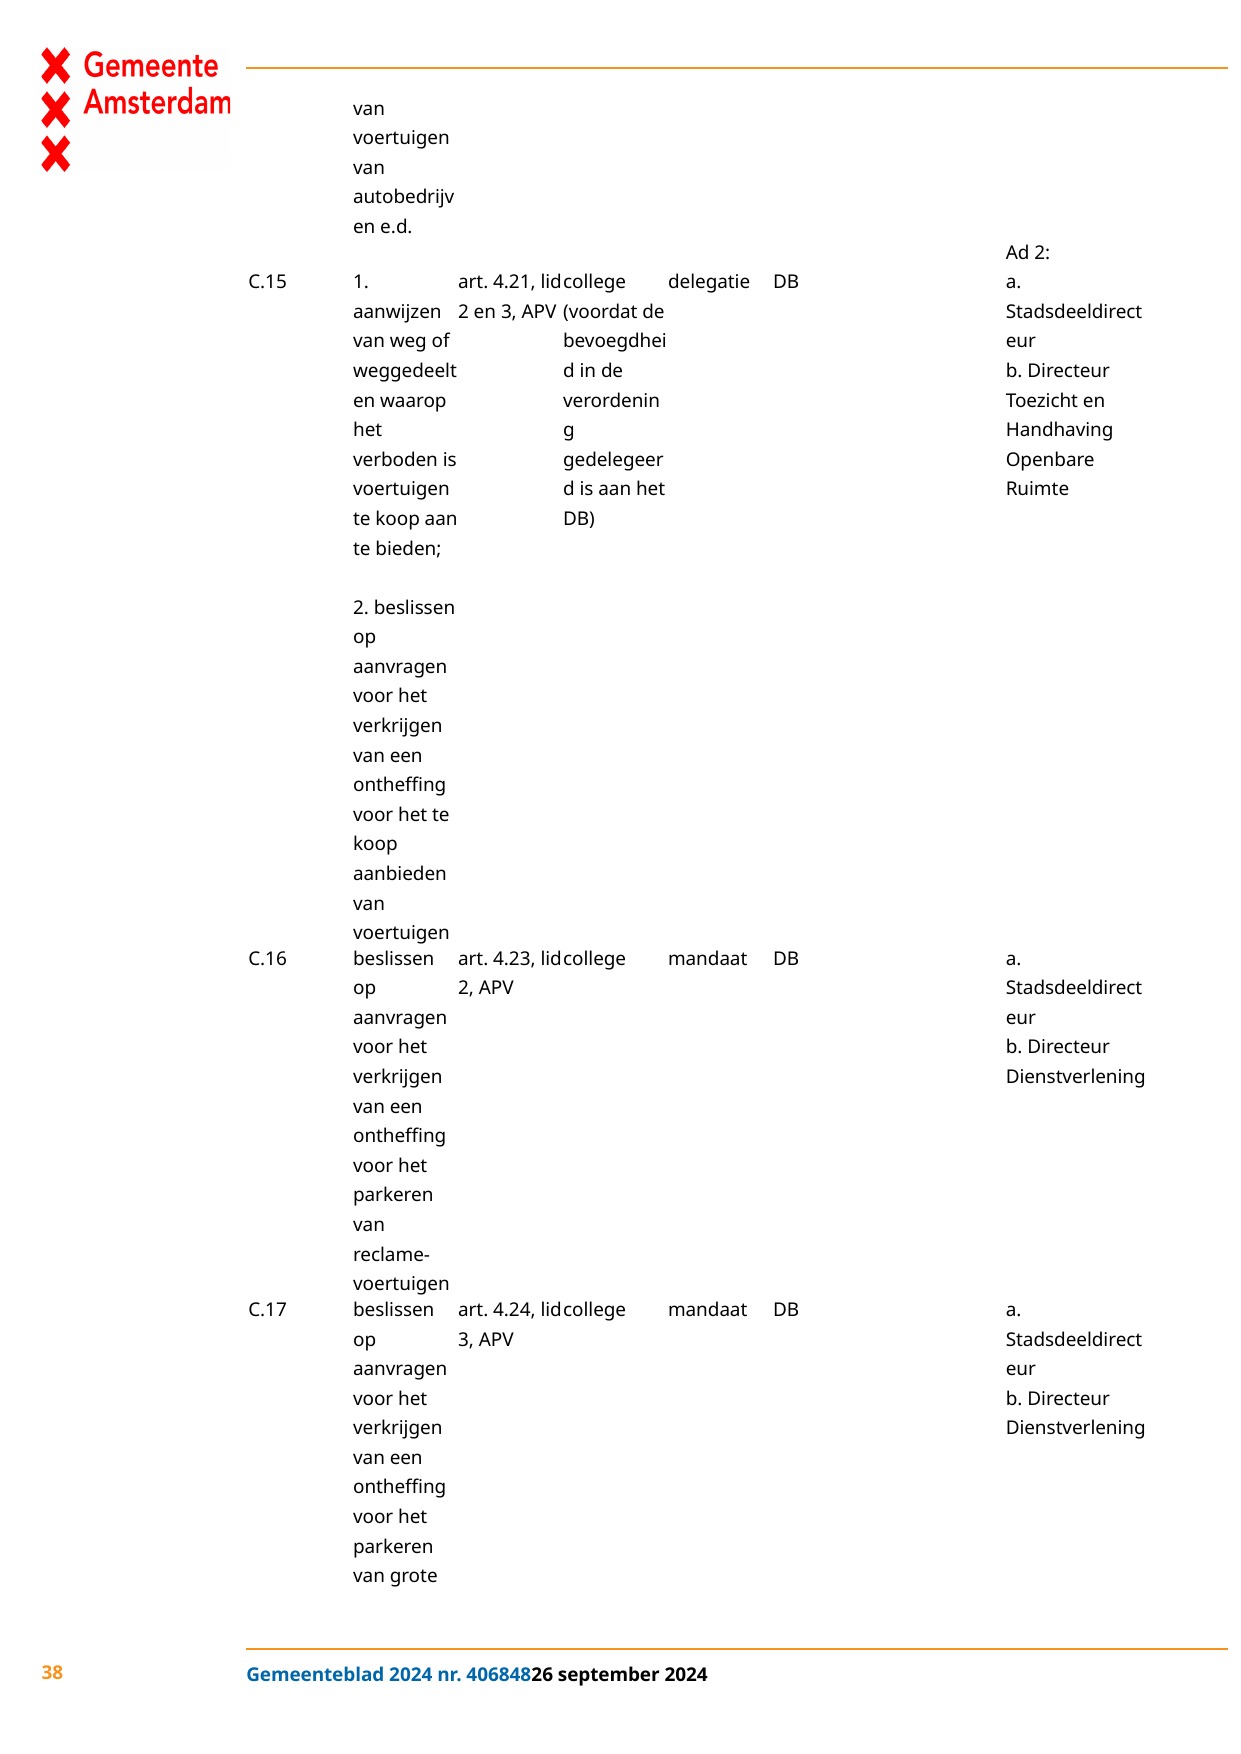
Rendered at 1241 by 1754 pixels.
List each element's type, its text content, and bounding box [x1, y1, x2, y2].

table_cell C.15 [248, 239, 353, 945]
table_cell [773, 95, 878, 239]
table_cell DB [773, 1296, 878, 1588]
table_cell [1006, 95, 1152, 239]
table_cell C.17 [248, 1296, 353, 1588]
table_cell [458, 95, 563, 239]
picture [41, 47, 231, 172]
table_cell [563, 95, 668, 239]
table_cell Ad 2: a. Stadsdeeldirecteur b. Directeur Toezicht en Handhaving Openbare Ruimte [1006, 239, 1152, 945]
table_cell a. Stadsdeeldirecteur b. Directeur Dienstverlening [1006, 945, 1152, 1296]
table_cell college [563, 1296, 668, 1588]
table_cell art. 4.24, lid 3, APV [458, 1296, 563, 1588]
table_cell college (voordat de bevoegdheid in de verordening gedelegeerd is aan het DB) [563, 239, 668, 945]
table_cell [878, 1296, 1006, 1588]
table_cell DB [773, 945, 878, 1296]
table_cell mandaat [668, 945, 773, 1296]
table_cell delegatie [668, 239, 773, 945]
table_cell [878, 945, 1006, 1296]
table_cell beslissen op aanvragen voor het verkrijgen van een ontheffing voor het parkeren van reclame-voertuigen [353, 945, 458, 1296]
table_cell [878, 95, 1006, 239]
table_cell beslissen op aanvragen voor het verkrijgen van een ontheffing voor het parkeren van grote [353, 1296, 458, 1588]
table_cell art. 4.23, lid 2, APV [458, 945, 563, 1296]
table_cell a. Stadsdeeldirecteur b. Directeur Dienstverlening [1006, 1296, 1152, 1588]
table_cell 1. aanwijzen van weg of weggedeelten waarop het verboden is voertuigen te koop aan te bieden; 2. beslissen op aanvragen voor het verkrijgen van een ontheffing voor het te koop aanbieden van voertuigen [353, 239, 458, 945]
table_cell [248, 95, 353, 239]
table_cell mandaat [668, 1296, 773, 1588]
table_cell [668, 95, 773, 239]
table_cell college [563, 945, 668, 1296]
table_cell art. 4.21, lid 2 en 3, APV [458, 239, 563, 945]
table_cell C.16 [248, 945, 353, 1296]
table_cell van voertuigen van autobedrijven e.d. [353, 95, 458, 239]
table_cell DB [773, 239, 878, 945]
table_cell [878, 239, 1006, 945]
